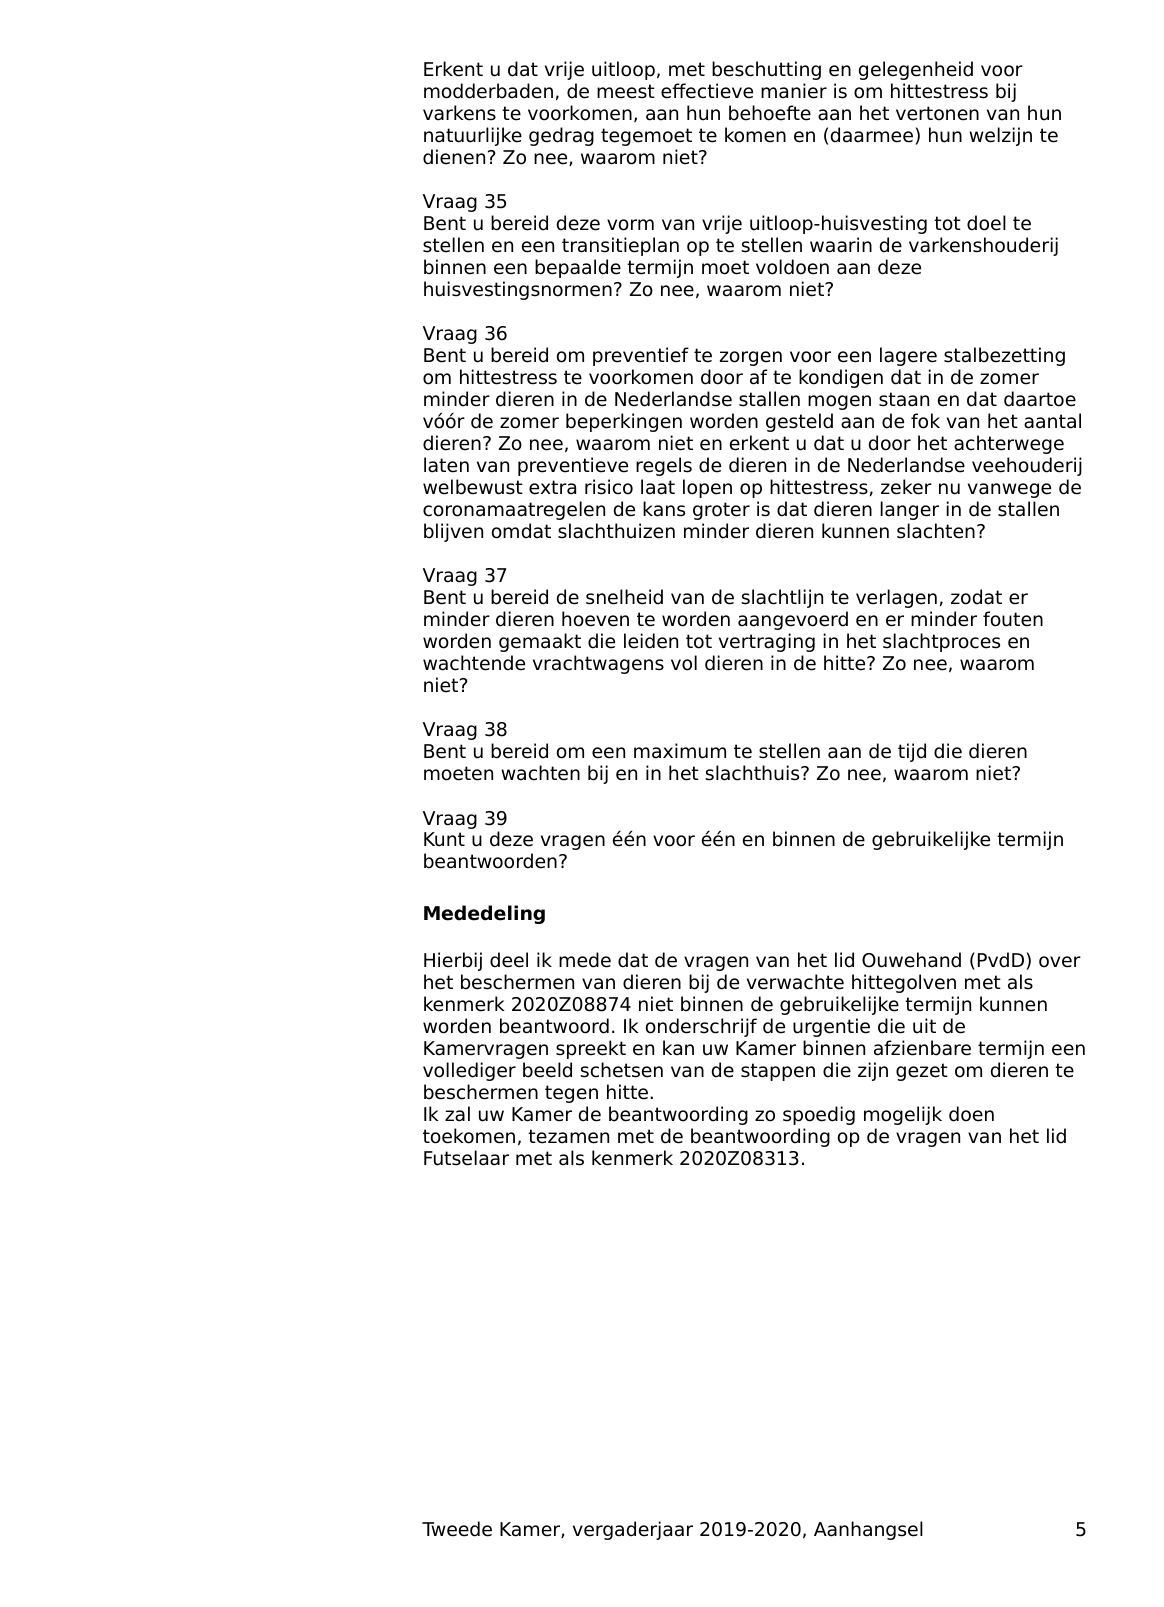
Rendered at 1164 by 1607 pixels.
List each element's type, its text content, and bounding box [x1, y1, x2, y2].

subtitle Mededeling [422, 903, 1087, 925]
text Bent u bereid deze vorm van vrije uitloop-huisvesting tot doel te stellen en een transitieplan op te stellen waarin de varkenshouderij binnen een bepaalde termijn moet voldoen aan deze huisvestingsnormen? Zo nee, waarom niet? [422, 213, 1087, 301]
text Vraag 38 [422, 719, 1087, 741]
text Vraag 37 [422, 565, 1087, 587]
text Bent u bereid de snelheid van de slachtlijn te verlagen, zodat er minder dieren hoeven te worden aangevoerd en er minder fouten worden gemaakt die leiden tot vertraging in het slachtproces en wachtende vrachtwagens vol dieren in de hitte? Zo nee, waarom niet? [422, 587, 1087, 697]
text Erkent u dat vrije uitloop, met beschutting en gelegenheid voor modderbaden, de meest effectieve manier is om hittestress bij varkens te voorkomen, aan hun behoefte aan het vertonen van hun natuurlijke gedrag tegemoet te komen en (daarmee) hun welzijn te dienen? Zo nee, waarom niet? [422, 59, 1087, 169]
text Vraag 39 [422, 807, 1087, 829]
text Vraag 36 [422, 323, 1087, 345]
text Bent u bereid om een maximum te stellen aan de tijd die dieren moeten wachten bij en in het slachthuis? Zo nee, waarom niet? [422, 741, 1087, 785]
text Bent u bereid om preventief te zorgen voor een lagere stalbezetting om hittestress te voorkomen door af te kondigen dat in de zomer minder dieren in de Nederlandse stallen mogen staan en dat daartoe vóór de zomer beperkingen worden gesteld aan de fok van het aantal dieren? Zo nee, waarom niet en erkent u dat u door het achterwege laten van preventieve regels de dieren in de Nederlandse veehouderij welbewust extra risico laat lopen op hittestress, zeker nu vanwege de coronamaatregelen de kans groter is dat dieren langer in de stallen blijven omdat slachthuizen minder dieren kunnen slachten? [422, 345, 1087, 543]
text Vraag 35 [422, 191, 1087, 213]
text Ik zal uw Kamer de beantwoording zo spoedig mogelijk doen toekomen, tezamen met de beantwoording op de vragen van het lid Futselaar met als kenmerk 2020Z08313. [422, 1104, 1087, 1170]
text Kunt u deze vragen één voor één en binnen de gebruikelijke termijn beantwoorden? [422, 829, 1087, 873]
text Hierbij deel ik mede dat de vragen van het lid Ouwehand (PvdD) over het beschermen van dieren bij de verwachte hittegolven met als kenmerk 2020Z08874 niet binnen de gebruikelijke termijn kunnen worden beantwoord. Ik onderschrijf de urgentie die uit de Kamervragen spreekt en kan uw Kamer binnen afzienbare termijn een vollediger beeld schetsen van de stappen die zijn gezet om dieren te beschermen tegen hitte. [422, 950, 1087, 1104]
